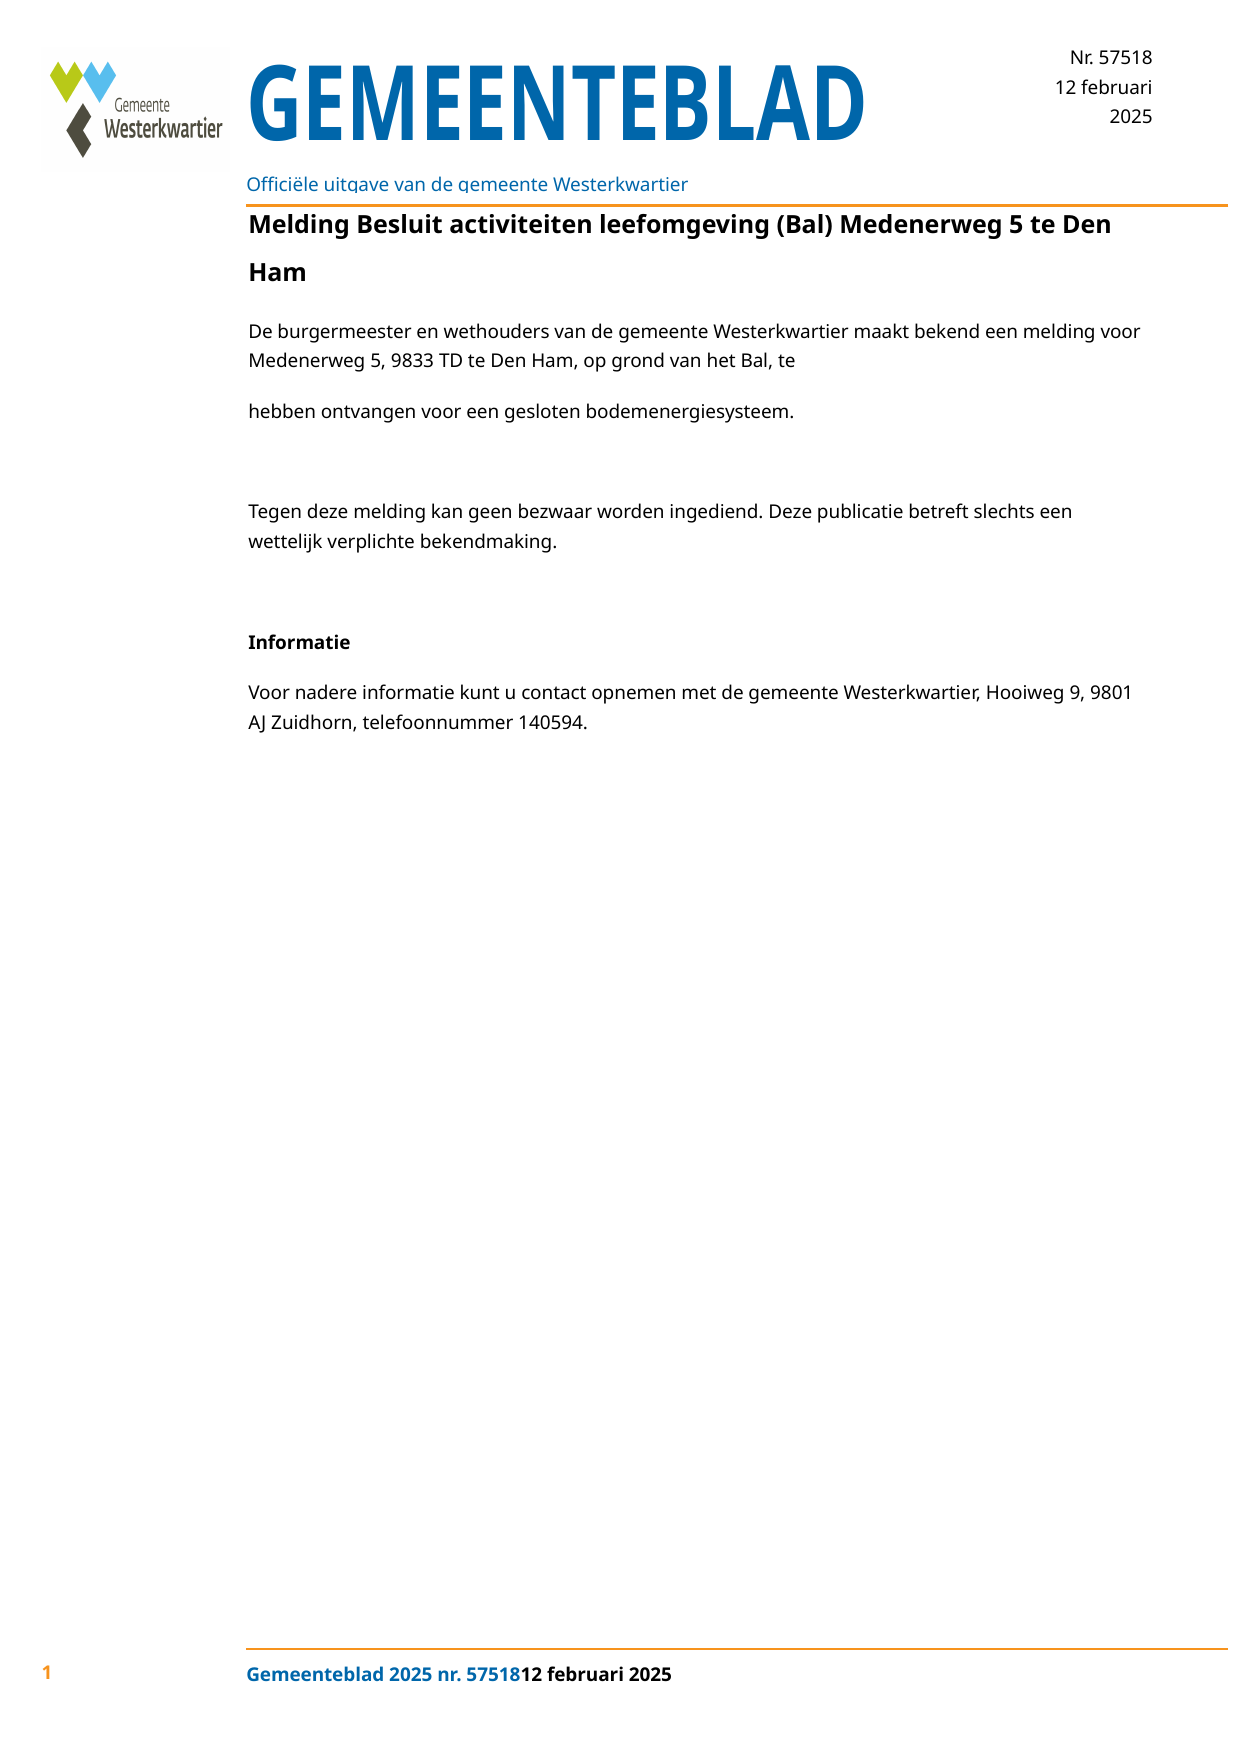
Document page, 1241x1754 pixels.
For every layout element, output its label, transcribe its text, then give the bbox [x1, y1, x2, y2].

text Melding Besluit activiteiten leefomgeving (Bal) Medenerweg 5 te Den Ham [248, 207, 1152, 288]
text De burgermeester en wethouders van de gemeente Westerkwartier maakt bekend een melding voor Medenerweg 5, 9833 TD te Den Ham, op grond van het Bal, te [248, 318, 1152, 373]
text Voor nadere informatie kunt u contact opnemen met de gemeente Westerkwartier, Hooiweg 9, 9801 AJ Zuidhorn, telefoonnummer 140594. [248, 679, 1152, 735]
text Informatie [248, 629, 1152, 655]
text Tegen deze melding kan geen bezwaar worden ingediend. Deze publicatie betreft slechts een wettelijk verplichte bekendmaking. [248, 499, 1152, 554]
text hebben ontvangen voor een gesloten bodemenergiesysteem. [248, 398, 1152, 424]
picture [41, 47, 231, 172]
